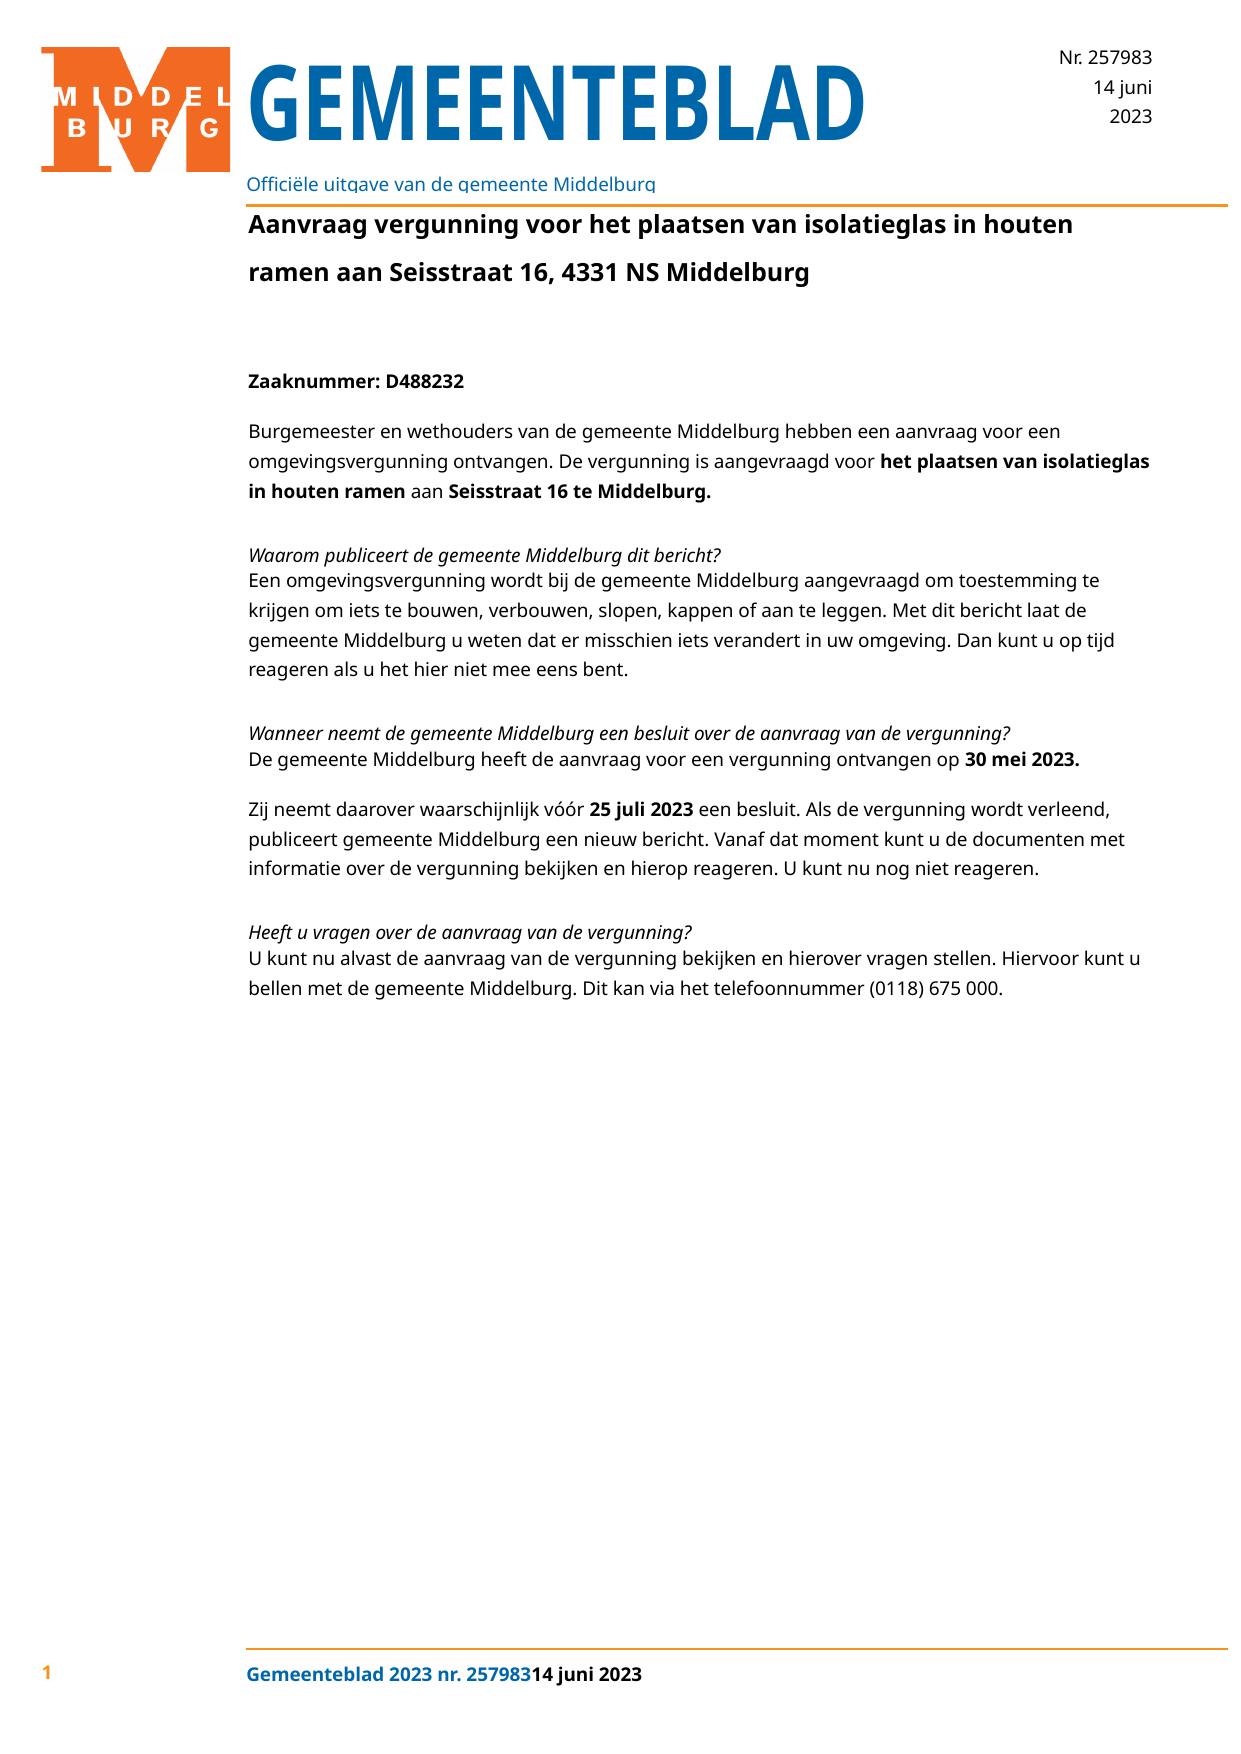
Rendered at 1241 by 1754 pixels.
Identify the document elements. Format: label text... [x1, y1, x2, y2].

text Burgemeester en wethouders van de gemeente Middelburg hebben een aanvraag voor een omgevingsvergunning ontvangen. De vergunning is aangevraagd voor het plaatsen van isolatieglas in houten ramen aan Seisstraat 16 te Middelburg. [248, 419, 1152, 504]
text Heeft u vragen over de aanvraag van de vergunning? [248, 919, 1152, 945]
text Zaaknummer: D488232 [248, 368, 1152, 394]
text Wanneer neemt de gemeente Middelburg een besluit over de aanvraag van de vergunning? [248, 720, 1152, 746]
text Waarom publiceert de gemeente Middelburg dit bericht? [248, 542, 1152, 568]
text Aanvraag vergunning voor het plaatsen van isolatieglas in houten ramen aan Seisstraat 16, 4331 NS Middelburg [248, 207, 1152, 288]
text Zij neemt daarover waarschijnlijk vóór 25 juli 2023 een besluit. Als de vergunning wordt verleend, publiceert gemeente Middelburg een nieuw bericht. Vanaf dat moment kunt u de documenten met informatie over de vergunning bekijken en hierop reageren. U kunt nu nog niet reageren. [248, 796, 1152, 881]
picture [41, 47, 231, 172]
text De gemeente Middelburg heeft de aanvraag voor een vergunning ontvangen op 30 mei 2023. [248, 746, 1152, 772]
text U kunt nu alvast de aanvraag van de vergunning bekijken en hierover vragen stellen. Hiervoor kunt u bellen met de gemeente Middelburg. Dit kan via het telefoonnummer (0118) 675 000. [248, 945, 1152, 1001]
text Een omgevingsvergunning wordt bij de gemeente Middelburg aangevraagd om toestemming te krijgen om iets te bouwen, verbouwen, slopen, kappen of aan te leggen. Met dit bericht laat de gemeente Middelburg u weten dat er misschien iets verandert in uw omgeving. Dan kunt u op tijd reageren als u het hier niet mee eens bent. [248, 568, 1152, 682]
